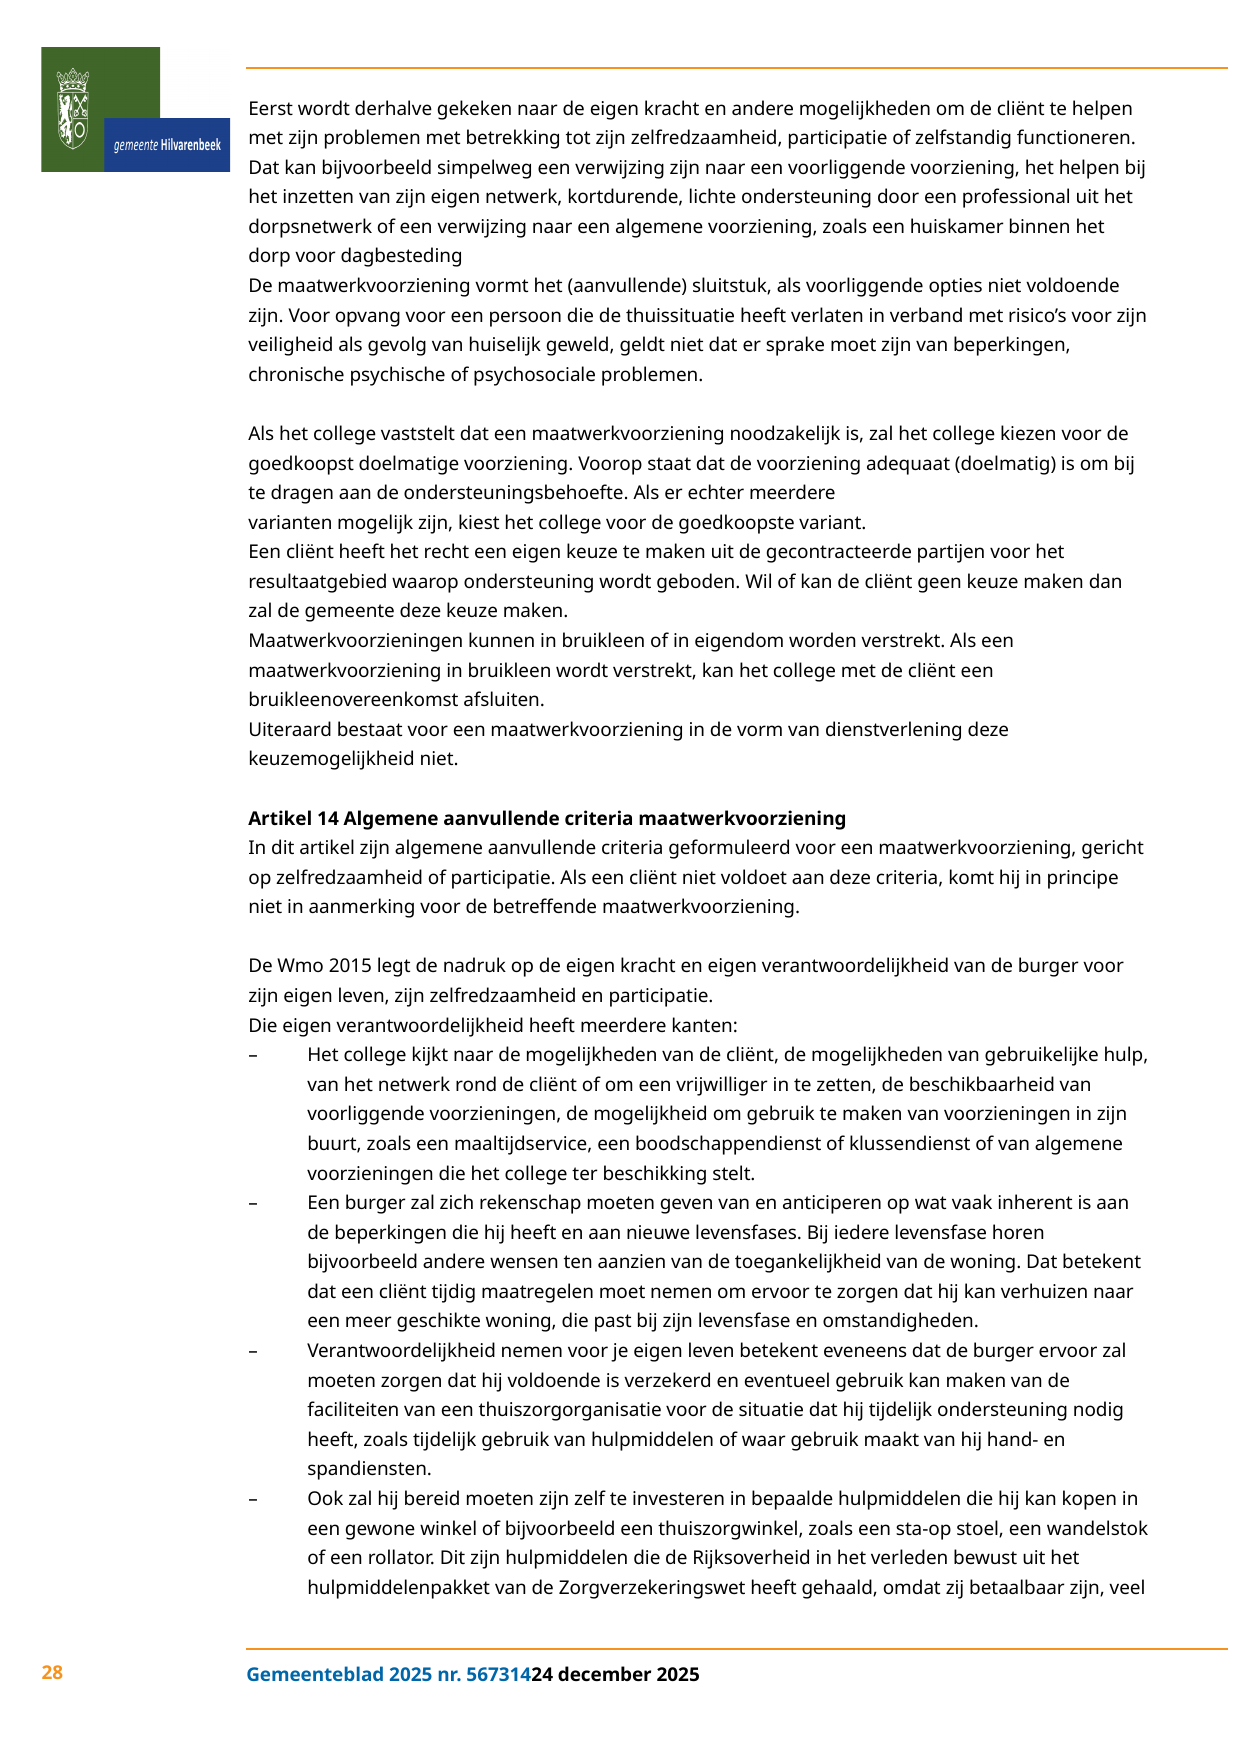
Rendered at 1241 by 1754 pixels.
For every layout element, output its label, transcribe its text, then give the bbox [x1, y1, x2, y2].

text maatwerkvoorziening in bruikleen wordt verstrekt, kan het college met de cliënt een bruikleenovereenkomst afsluiten. [248, 657, 1152, 712]
text Uiteraard bestaat voor een maatwerkvoorziening in de vorm van dienstverlening deze keuzemogelijkheid niet. [248, 716, 1152, 771]
text Een cliënt heeft het recht een eigen keuze te maken uit de gecontracteerde partijen voor het resultaatgebied waarop ondersteuning wordt geboden. Wil of kan de cliënt geen keuze maken dan zal de gemeente deze keuze maken. [248, 538, 1152, 623]
text Die eigen verantwoordelijkheid heeft meerdere kanten: [248, 1012, 1152, 1038]
text Maatwerkvoorzieningen kunnen in bruikleen of in eigendom worden verstrekt. Als een [248, 627, 1152, 653]
text De Wmo 2015 legt de nadruk op de eigen kracht en eigen verantwoordelijkheid van de burger voor zijn eigen leven, zijn zelfredzaamheid en participatie. [248, 953, 1152, 1008]
list Verantwoordelijkheid nemen voor je eigen leven betekent eveneens dat de burger ervoor zal moeten zorgen dat hij voldoende is verzekerd en eventueel gebruik kan maken van de faciliteiten van een thuiszorgorganisatie voor de situatie dat hij tijdelijk ondersteuning nodig heeft, zoals tijdelijk gebruik van hulpmiddelen of waar gebruik maakt van hij hand- en spandiensten. [248, 1337, 1152, 1481]
list Het college kijkt naar de mogelijkheden van de cliënt, de mogelijkheden van gebruikelijke hulp, van het netwerk rond de cliënt of om een vrijwilliger in te zetten, de beschikbaarheid van voorliggende voorzieningen, de mogelijkheid om gebruik te maken van voorzieningen in zijn buurt, zoals een maaltijdservice, een boodschappendienst of klussendienst of van algemene voorzieningen die het college ter beschikking stelt. [248, 1041, 1152, 1186]
list Een burger zal zich rekenschap moeten geven van en anticiperen op wat vaak inherent is aan de beperkingen die hij heeft en aan nieuwe levensfases. Bij iedere levensfase horen bijvoorbeeld andere wensen ten aanzien van de toegankelijkheid van de woning. Dat betekent dat een cliënt tijdig maatregelen moet nemen om ervoor te zorgen dat hij kan verhuizen naar een meer geschikte woning, die past bij zijn levensfase en omstandigheden. [248, 1189, 1152, 1333]
text varianten mogelijk zijn, kiest het college voor de goedkoopste variant. [248, 509, 1152, 535]
text De maatwerkvoorziening vormt het (aanvullende) sluitstuk, als voorliggende opties niet voldoende zijn. Voor opvang voor een persoon die de thuissituatie heeft verlaten in verband met risico’s voor zijn veiligheid als gevolg van huiselijk geweld, geldt niet dat er sprake moet zijn van beperkingen, chronische psychische of psychosociale problemen. [248, 272, 1152, 387]
text In dit artikel zijn algemene aanvullende criteria geformuleerd voor een maatwerkvoorziening, gericht op zelfredzaamheid of participatie. Als een cliënt niet voldoet aan deze criteria, komt hij in principe niet in aanmerking voor de betreffende maatwerkvoorziening. [248, 834, 1152, 919]
list Ook zal hij bereid moeten zijn zelf te investeren in bepaalde hulpmiddelen die hij kan kopen in een gewone winkel of bijvoorbeeld een thuiszorgwinkel, zoals een sta-op stoel, een wandelstok of een rollator. Dit zijn hulpmiddelen die de Rijksoverheid in het verleden bewust uit het hulpmiddelenpakket van de Zorgverzekeringswet heeft gehaald, omdat zij betaalbaar zijn, veel [248, 1485, 1152, 1600]
text Artikel 14 Algemene aanvullende criteria maatwerkvoorziening [248, 805, 1152, 831]
text Als het college vaststelt dat een maatwerkvoorziening noodzakelijk is, zal het college kiezen voor de goedkoopst doelmatige voorziening. Voorop staat dat de voorziening adequaat (doelmatig) is om bij te dragen aan de ondersteuningsbehoefte. Als er echter meerdere [248, 420, 1152, 505]
picture [41, 47, 231, 172]
text Eerst wordt derhalve gekeken naar de eigen kracht en andere mogelijkheden om de cliënt te helpen met zijn problemen met betrekking tot zijn zelfredzaamheid, participatie of zelfstandig functioneren. Dat kan bijvoorbeeld simpelweg een verwijzing zijn naar een voorliggende voorziening, het helpen bij het inzetten van zijn eigen netwerk, kortdurende, lichte ondersteuning door een professional uit het dorpsnetwerk of een verwijzing naar een algemene voorziening, zoals een huiskamer binnen het dorp voor dagbesteding [248, 95, 1152, 268]
